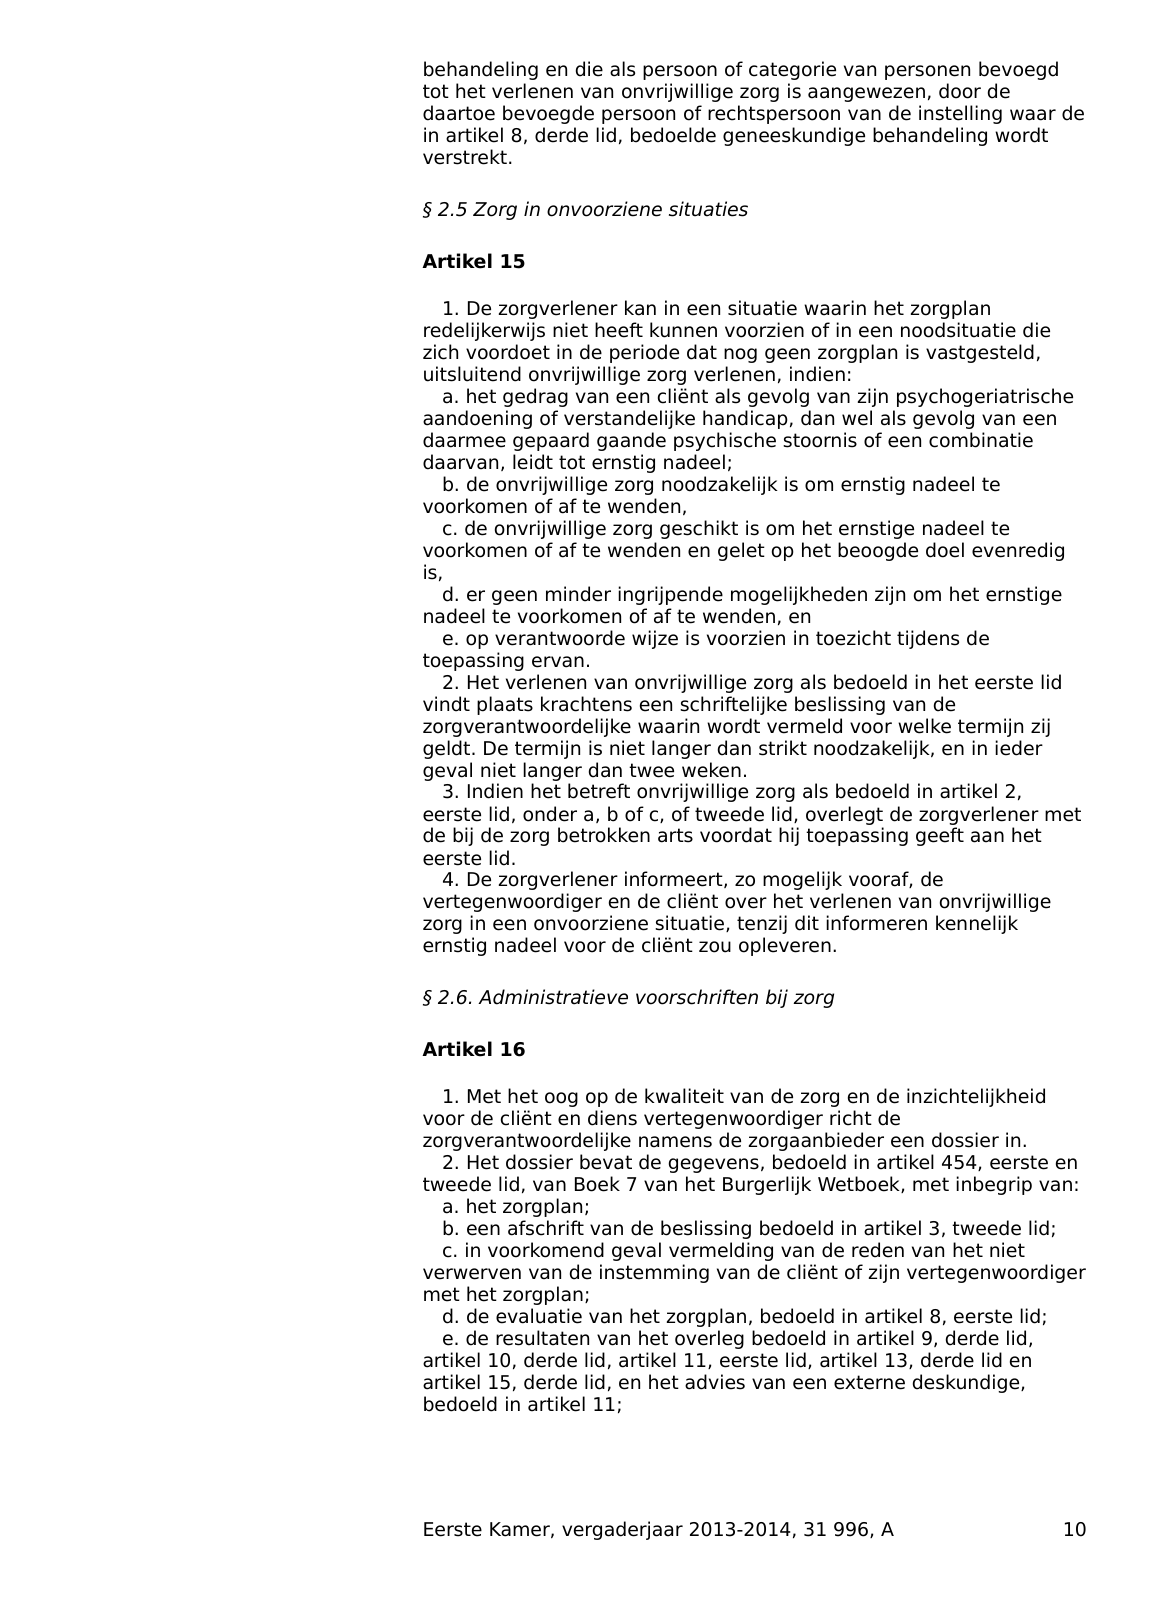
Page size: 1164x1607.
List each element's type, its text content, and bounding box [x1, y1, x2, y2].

text 4. De zorgverlener informeert, zo mogelijk vooraf, de vertegenwoordiger en de cliënt over het verlenen van onvrijwillige zorg in een onvoorziene situatie, tenzij dit informeren kennelijk ernstig nadeel voor de cliënt zou opleveren. [422, 869, 1087, 957]
text c. de onvrijwillige zorg geschikt is om het ernstige nadeel te voorkomen of af te wenden en gelet op het beoogde doel evenredig is, [422, 518, 1087, 584]
subtitle § 2.6. Administratieve voorschriften bij zorg [422, 987, 1087, 1009]
text b. de onvrijwillige zorg noodzakelijk is om ernstig nadeel te voorkomen of af te wenden, [422, 474, 1087, 518]
text c. in voorkomend geval vermelding van de reden van het niet verwerven van de instemming van de cliënt of zijn vertegenwoordiger met het zorgplan; [422, 1240, 1087, 1306]
text 3. Indien het betreft onvrijwillige zorg als bedoeld in artikel 2, eerste lid, onder a, b of c, of tweede lid, overlegt de zorgverlener met de bij de zorg betrokken arts voordat hij toepassing geeft aan het eerste lid. [422, 781, 1087, 869]
text a. het zorgplan; [422, 1196, 1087, 1218]
subtitle Artikel 15 [422, 251, 1087, 273]
text e. op verantwoorde wijze is voorzien in toezicht tijdens de toepassing ervan. [422, 628, 1087, 672]
text 1. De zorgverlener kan in een situatie waarin het zorgplan redelijkerwijs niet heeft kunnen voorzien of in een noodsituatie die zich voordoet in de periode dat nog geen zorgplan is vastgesteld, uitsluitend onvrijwillige zorg verlenen, indien: [422, 298, 1087, 386]
text b. een afschrift van de beslissing bedoeld in artikel 3, tweede lid; [422, 1218, 1087, 1240]
text d. er geen minder ingrijpende mogelijkheden zijn om het ernstige nadeel te voorkomen of af te wenden, en [422, 584, 1087, 628]
text 2. Het verlenen van onvrijwillige zorg als bedoeld in het eerste lid vindt plaats krachtens een schriftelijke beslissing van de zorgverantwoordelijke waarin wordt vermeld voor welke termijn zij geldt. De termijn is niet langer dan strikt noodzakelijk, en in ieder geval niet langer dan twee weken. [422, 672, 1087, 781]
text 2. Het dossier bevat de gegevens, bedoeld in artikel 454, eerste en tweede lid, van Boek 7 van het Burgerlijk Wetboek, met inbegrip van: [422, 1152, 1087, 1196]
text 1. Met het oog op de kwaliteit van de zorg en de inzichtelijkheid voor de cliënt en diens vertegenwoordiger richt de zorgverantwoordelijke namens de zorgaanbieder een dossier in. [422, 1086, 1087, 1152]
text e. de resultaten van het overleg bedoeld in artikel 9, derde lid, artikel 10, derde lid, artikel 11, eerste lid, artikel 13, derde lid en artikel 15, derde lid, en het advies van een externe deskundige, bedoeld in artikel 11; [422, 1328, 1087, 1416]
text a. het gedrag van een cliënt als gevolg van zijn psychogeriatrische aandoening of verstandelijke handicap, dan wel als gevolg van een daarmee gepaard gaande psychische stoornis of een combinatie daarvan, leidt tot ernstig nadeel; [422, 386, 1087, 474]
subtitle § 2.5 Zorg in onvoorziene situaties [422, 199, 1087, 221]
text d. de evaluatie van het zorgplan, bedoeld in artikel 8, eerste lid; [422, 1306, 1087, 1328]
text behandeling en die als persoon of categorie van personen bevoegd tot het verlenen van onvrijwillige zorg is aangewezen, door de daartoe bevoegde persoon of rechtspersoon van de instelling waar de in artikel 8, derde lid, bedoelde geneeskundige behandeling wordt verstrekt. [422, 59, 1087, 169]
subtitle Artikel 16 [422, 1039, 1087, 1061]
